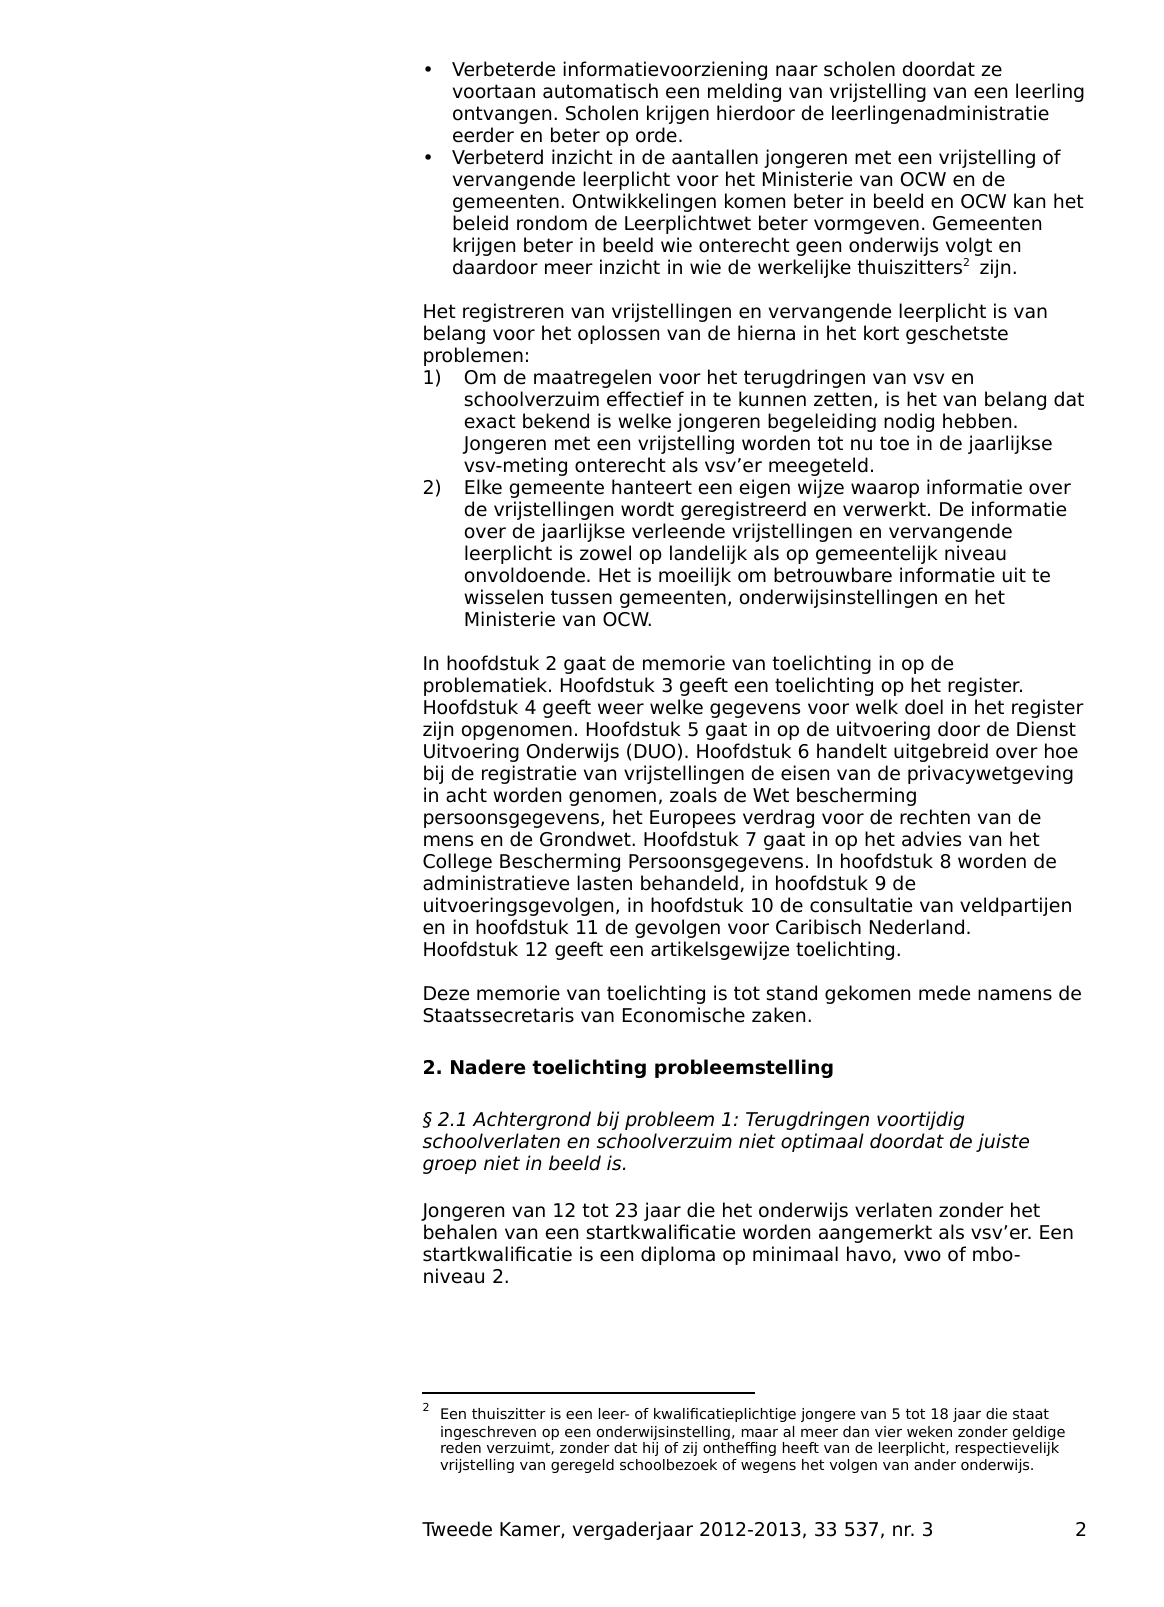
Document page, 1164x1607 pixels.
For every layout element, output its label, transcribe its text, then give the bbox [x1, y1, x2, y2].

text • Verbeterde informatievoorziening naar scholen doordat ze voortaan automatisch een melding van vrijstelling van een leerling ontvangen. Scholen krijgen hierdoor de leerlingenadministratie eerder en beter op orde. [422, 59, 1087, 147]
subtitle § 2.1 Achtergrond bij probleem 1: Terugdringen voortijdig schoolverlaten en schoolverzuim niet optimaal doordat de juiste groep niet in beeld is. [422, 1109, 1087, 1175]
subtitle 2. Nadere toelichting probleemstelling [422, 1057, 1087, 1079]
text Een thuiszitter is een leer- of kwalificatieplichtige jongere van 5 tot 18 jaar die staat ingeschreven op een onderwijsinstelling, maar al meer dan vier weken zonder geldige reden verzuimt, zonder dat hij of zij ontheffing heeft van de leerplicht, respectievelijk vrijstelling van geregeld schoolbezoek of wegens het volgen van ander onderwijs. [422, 1402, 1087, 1474]
text Jongeren van 12 tot 23 jaar die het onderwijs verlaten zonder het behalen van een startkwalificatie worden aangemerkt als vsv’er. Een startkwalificatie is een diploma op minimaal havo, vwo of mbo-niveau 2. [422, 1200, 1087, 1288]
text Het registreren van vrijstellingen en vervangende leerplicht is van belang voor het oplossen van de hierna in het kort geschetste problemen: [422, 301, 1087, 367]
text Deze memorie van toelichting is tot stand gekomen mede namens de Staatssecretaris van Economische zaken. [422, 983, 1087, 1027]
text 1) Om de maatregelen voor het terugdringen van vsv en schoolverzuim effectief in te kunnen zetten, is het van belang dat exact bekend is welke jongeren begeleiding nodig hebben. Jongeren met een vrijstelling worden tot nu toe in de jaarlijkse vsv-meting onterecht als vsv’er meegeteld. [422, 367, 1087, 477]
text 2) Elke gemeente hanteert een eigen wijze waarop informatie over de vrijstellingen wordt geregistreerd en verwerkt. De informatie over de jaarlijkse verleende vrijstellingen en vervangende leerplicht is zowel op landelijk als op gemeentelijk niveau onvoldoende. Het is moeilijk om betrouwbare informatie uit te wisselen tussen gemeenten, onderwijsinstellingen en het Ministerie van OCW. [422, 477, 1087, 631]
text • Verbeterd inzicht in de aantallen jongeren met een vrijstelling of vervangende leerplicht voor het Ministerie van OCW en de gemeenten. Ontwikkelingen komen beter in beeld en OCW kan het beleid rondom de Leerplichtwet beter vormgeven. Gemeenten krijgen beter in beeld wie onterecht geen onderwijs volgt en daardoor meer inzicht in wie de werkelijke thuiszitters zijn. [422, 147, 1087, 279]
text In hoofdstuk 2 gaat de memorie van toelichting in op de problematiek. Hoofdstuk 3 geeft een toelichting op het register. Hoofdstuk 4 geeft weer welke gegevens voor welk doel in het register zijn opgenomen. Hoofdstuk 5 gaat in op de uitvoering door de Dienst Uitvoering Onderwijs (DUO). Hoofdstuk 6 handelt uitgebreid over hoe bij de registratie van vrijstellingen de eisen van de privacywetgeving in acht worden genomen, zoals de Wet bescherming persoonsgegevens, het Europees verdrag voor de rechten van de mens en de Grondwet. Hoofdstuk 7 gaat in op het advies van het College Bescherming Persoonsgegevens. In hoofdstuk 8 worden de administratieve lasten behandeld, in hoofdstuk 9 de uitvoeringsgevolgen, in hoofdstuk 10 de consultatie van veldpartijen en in hoofdstuk 11 de gevolgen voor Caribisch Nederland. Hoofdstuk 12 geeft een artikelsgewijze toelichting. [422, 653, 1087, 961]
